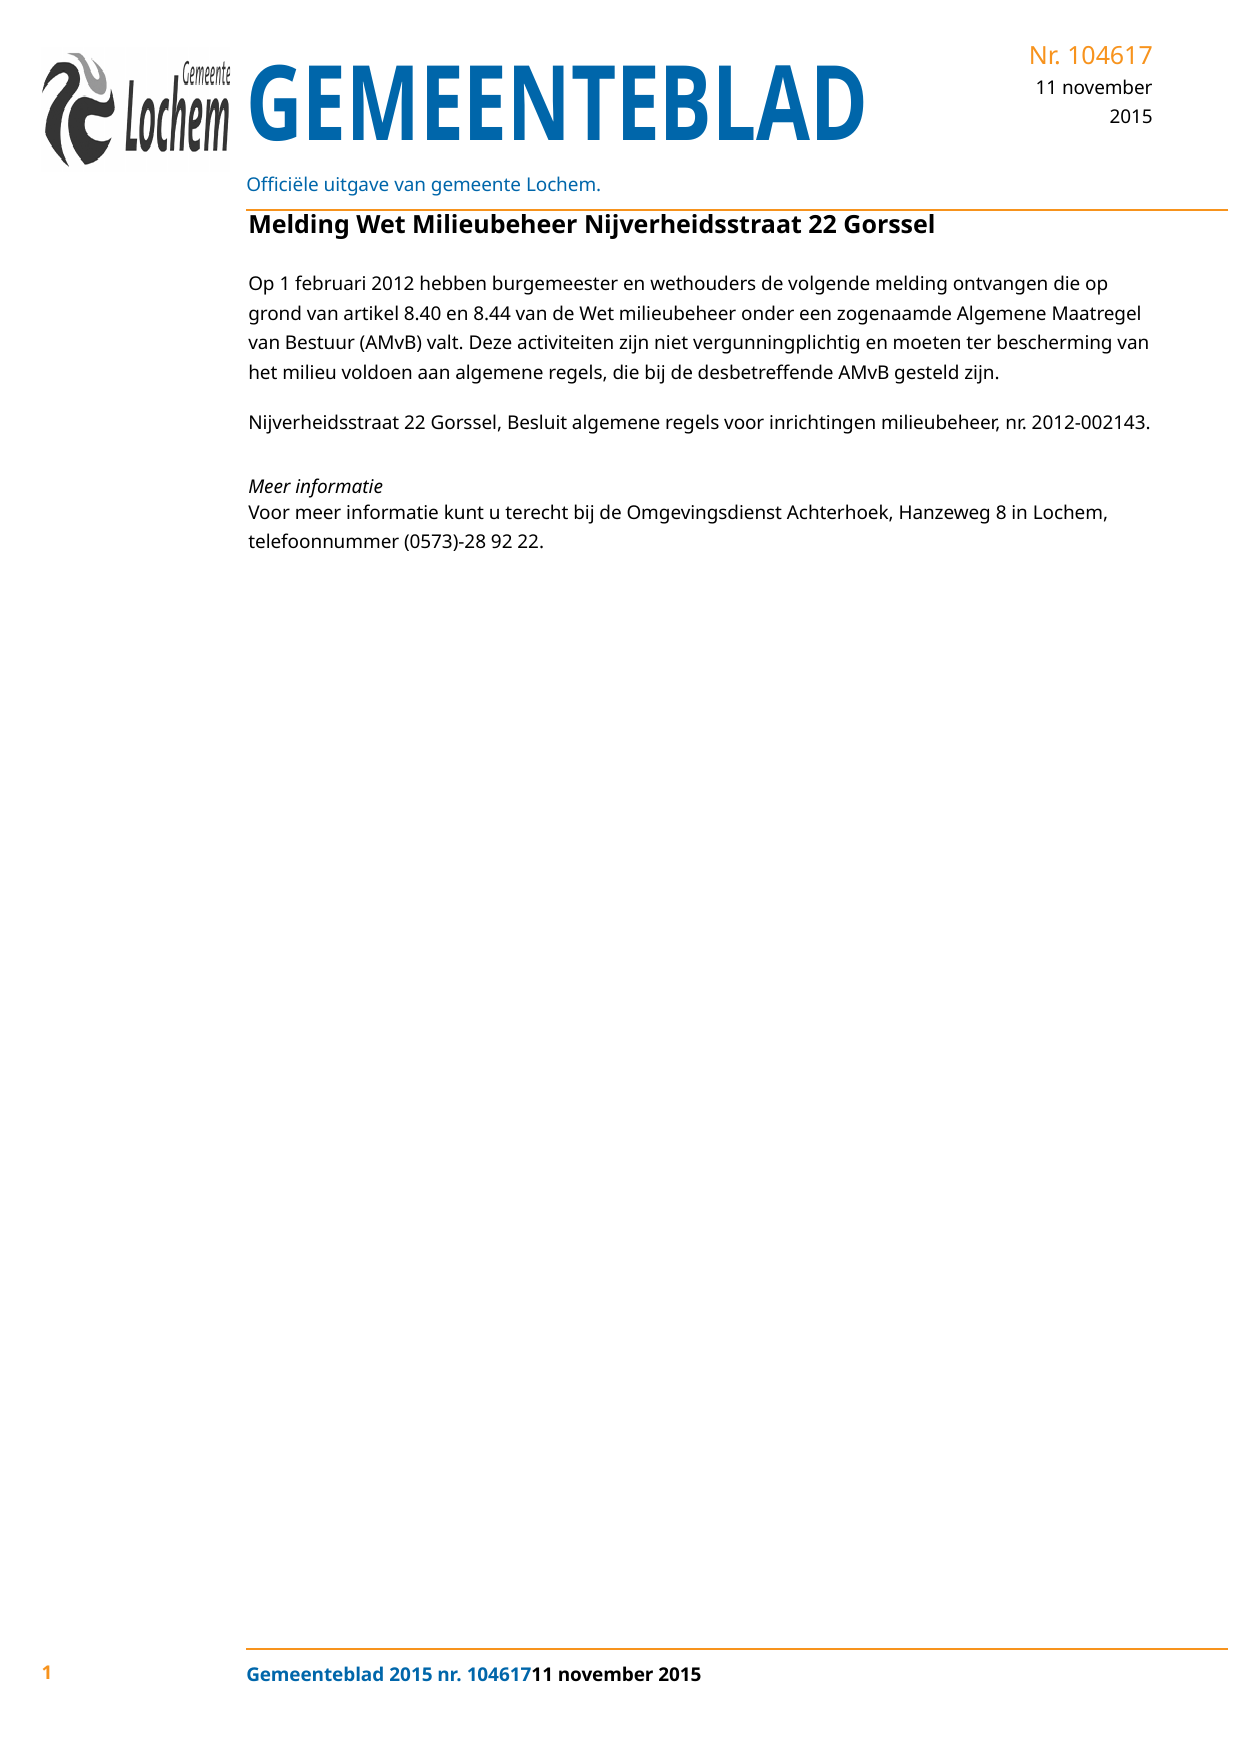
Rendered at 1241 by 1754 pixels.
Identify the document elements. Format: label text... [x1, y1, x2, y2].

picture [41, 47, 231, 172]
text Meer informatie [248, 473, 1152, 499]
text Op 1 februari 2012 hebben burgemeester en wethouders de volgende melding ontvangen die op grond van artikel 8.40 en 8.44 van de Wet milieubeheer onder een zogenaamde Algemene Maatregel van Bestuur (AMvB) valt. Deze activiteiten zijn niet vergunningplichtig en moeten ter bescherming van het milieu voldoen aan algemene regels, die bij de desbetreffende AMvB gesteld zijn. [248, 270, 1152, 385]
text Voor meer informatie kunt u terecht bij de Omgevingsdienst Achterhoek, Hanzeweg 8 in Lochem, telefoonnummer (0573)-28 92 22. [248, 499, 1152, 554]
text Melding Wet Milieubeheer Nijverheidsstraat 22 Gorssel [248, 211, 1152, 241]
text Nijverheidsstraat 22 Gorssel, Besluit algemene regels voor inrichtingen milieubeheer, nr. 2012-002143. [248, 409, 1152, 435]
